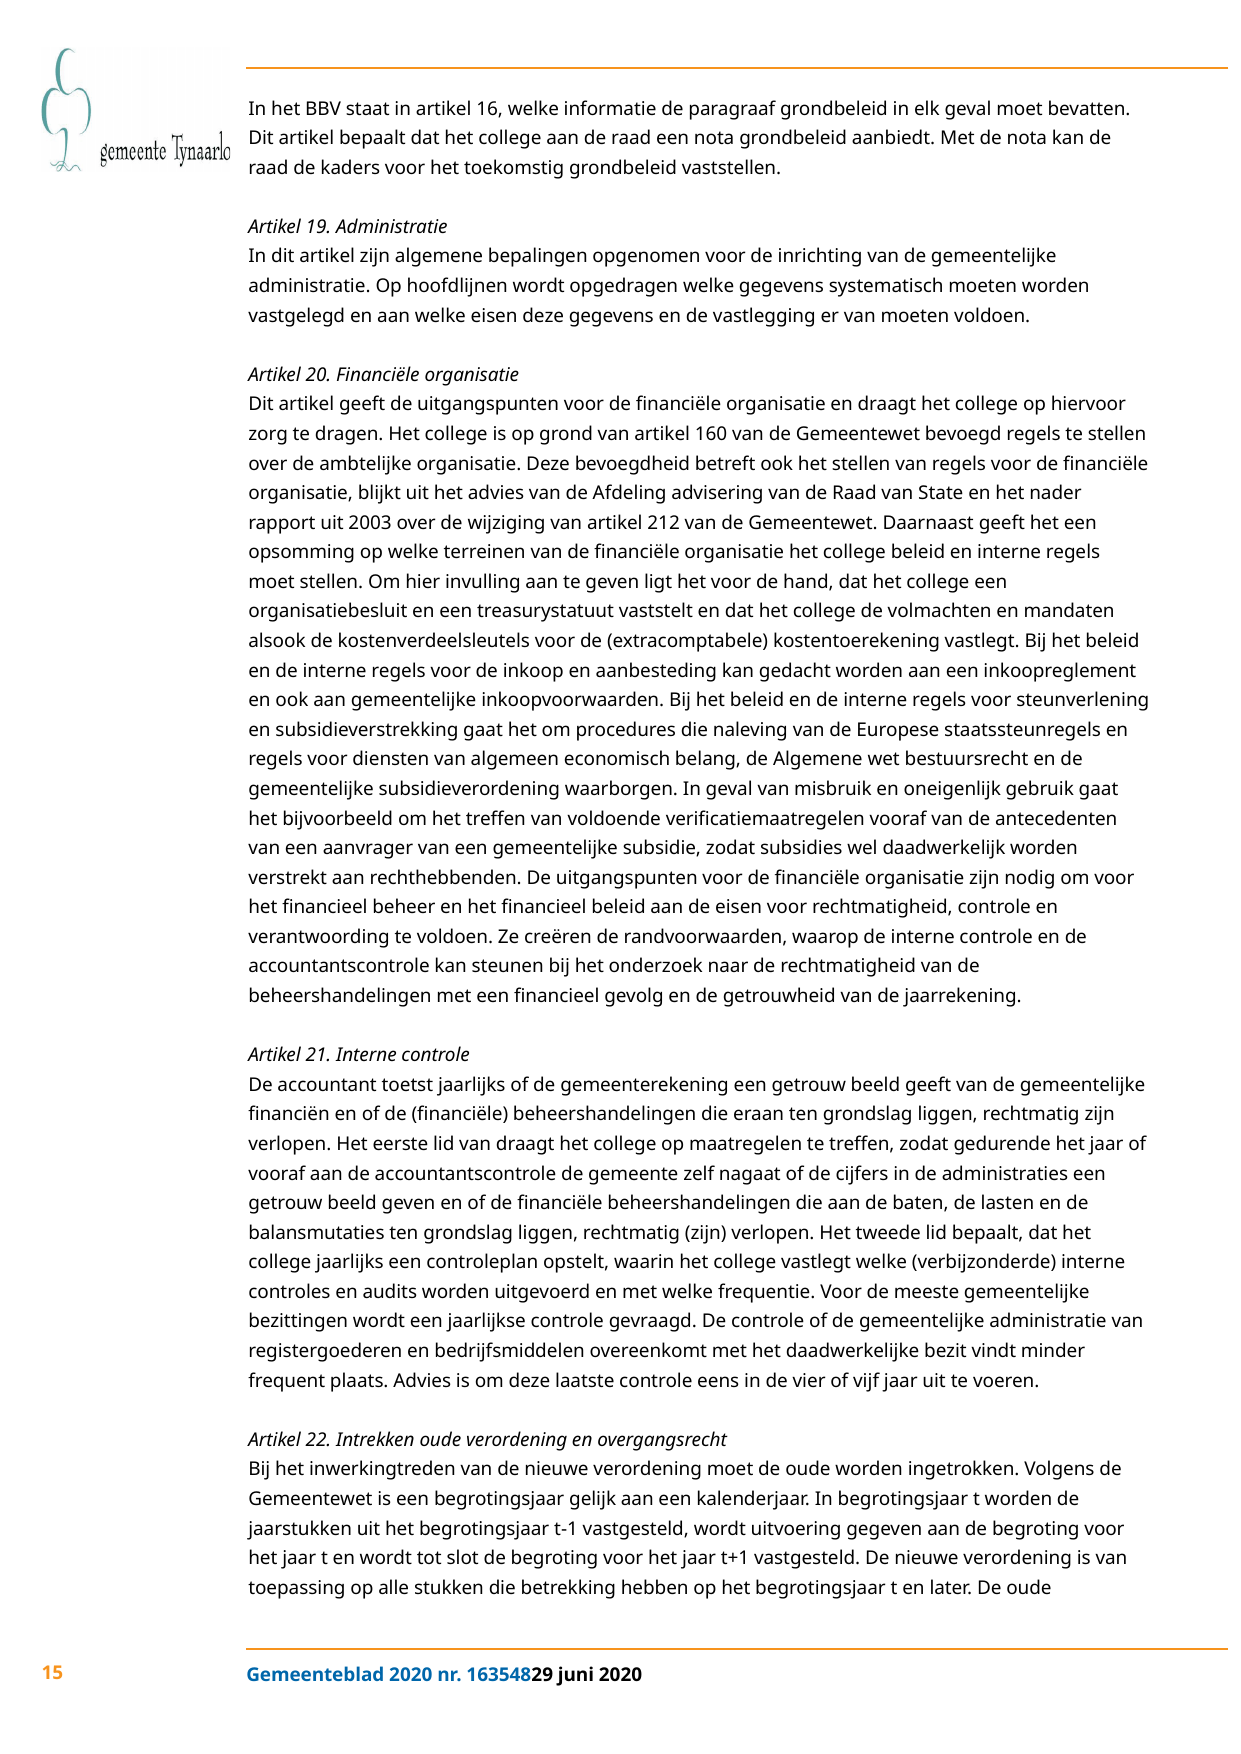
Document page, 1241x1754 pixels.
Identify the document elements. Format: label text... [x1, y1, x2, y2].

text Artikel 21. Interne controle [248, 1041, 1152, 1067]
text In dit artikel zijn algemene bepalingen opgenomen voor de inrichting van de gemeentelijke administratie. Op hoofdlijnen wordt opgedragen welke gegevens systematisch moeten worden vastgelegd en aan welke eisen deze gegevens en de vastlegging er van moeten voldoen. [248, 243, 1152, 328]
text De accountant toetst jaarlijks of de gemeenterekening een getrouw beeld geeft van de gemeentelijke financiën en of de (financiële) beheershandelingen die eraan ten grondslag liggen, rechtmatig zijn verlopen. Het eerste lid van draagt het college op maatregelen te treffen, zodat gedurende het jaar of vooraf aan de accountantscontrole de gemeente zelf nagaat of de cijfers in de administraties een getrouw beeld geven en of de financiële beheershandelingen die aan de baten, de lasten en de balansmutaties ten grondslag liggen, rechtmatig (zijn) verlopen. Het tweede lid bepaalt, dat het college jaarlijks een controleplan opstelt, waarin het college vastlegt welke (verbijzonderde) interne controles en audits worden uitgevoerd en met welke frequentie. Voor de meeste gemeentelijke bezittingen wordt een jaarlijkse controle gevraagd. De controle of de gemeentelijke administratie van registergoederen en bedrijfsmiddelen overeenkomt met het daadwerkelijke bezit vindt minder frequent plaats. Advies is om deze laatste controle eens in de vier of vijf jaar uit te voeren. [248, 1071, 1152, 1393]
text Artikel 19. Administratie [248, 213, 1152, 239]
text Artikel 20. Financiële organisatie [248, 361, 1152, 387]
text In het BBV staat in artikel 16, welke informatie de paragraaf grondbeleid in elk geval moet bevatten. Dit artikel bepaalt dat het college aan de raad een nota grondbeleid aanbiedt. Met de nota kan de raad de kaders voor het toekomstig grondbeleid vaststellen. [248, 95, 1152, 180]
text Dit artikel geeft de uitgangspunten voor de financiële organisatie en draagt het college op hiervoor zorg te dragen. Het college is op grond van artikel 160 van de Gemeentewet bevoegd regels te stellen over de ambtelijke organisatie. Deze bevoegdheid betreft ook het stellen van regels voor de financiële organisatie, blijkt uit het advies van de Afdeling advisering van de Raad van State en het nader rapport uit 2003 over de wijziging van artikel 212 van de Gemeentewet. Daarnaast geeft het een opsomming op welke terreinen van de financiële organisatie het college beleid en interne regels moet stellen. Om hier invulling aan te geven ligt het voor de hand, dat het college een organisatiebesluit en een treasurystatuut vaststelt en dat het college de volmachten en mandaten alsook de kostenverdeelsleutels voor de (extracomptabele) kostentoerekening vastlegt. Bij het beleid en de interne regels voor de inkoop en aanbesteding kan gedacht worden aan een inkoopreglement en ook aan gemeentelijke inkoopvoorwaarden. Bij het beleid en de interne regels voor steunverlening en subsidieverstrekking gaat het om procedures die naleving van de Europese staatssteunregels en regels voor diensten van algemeen economisch belang, de Algemene wet bestuursrecht en de gemeentelijke subsidieverordening waarborgen. In geval van misbruik en oneigenlijk gebruik gaat het bijvoorbeeld om het treffen van voldoende verificatiemaatregelen vooraf van de antecedenten van een aanvrager van een gemeentelijke subsidie, zodat subsidies wel daadwerkelijk worden verstrekt aan rechthebbenden. De uitgangspunten voor de financiële organisatie zijn nodig om voor het financieel beheer en het financieel beleid aan de eisen voor rechtmatigheid, controle en verantwoording te voldoen. Ze creëren de randvoorwaarden, waarop de interne controle en de accountantscontrole kan steunen bij het onderzoek naar de rechtmatigheid van de beheershandelingen met een financieel gevolg en de getrouwheid van de jaarrekening. [248, 391, 1152, 1008]
text Artikel 22. Intrekken oude verordening en overgangsrecht [248, 1426, 1152, 1452]
picture [41, 47, 231, 172]
text Bij het inwerkingtreden van de nieuwe verordening moet de oude worden ingetrokken. Volgens de Gemeentewet is een begrotingsjaar gelijk aan een kalenderjaar. In begrotingsjaar t worden de jaarstukken uit het begrotingsjaar t-1 vastgesteld, wordt uitvoering gegeven aan de begroting voor het jaar t en wordt tot slot de begroting voor het jaar t+1 vastgesteld. De nieuwe verordening is van toepassing op alle stukken die betrekking hebben op het begrotingsjaar t en later. De oude [248, 1456, 1152, 1600]
